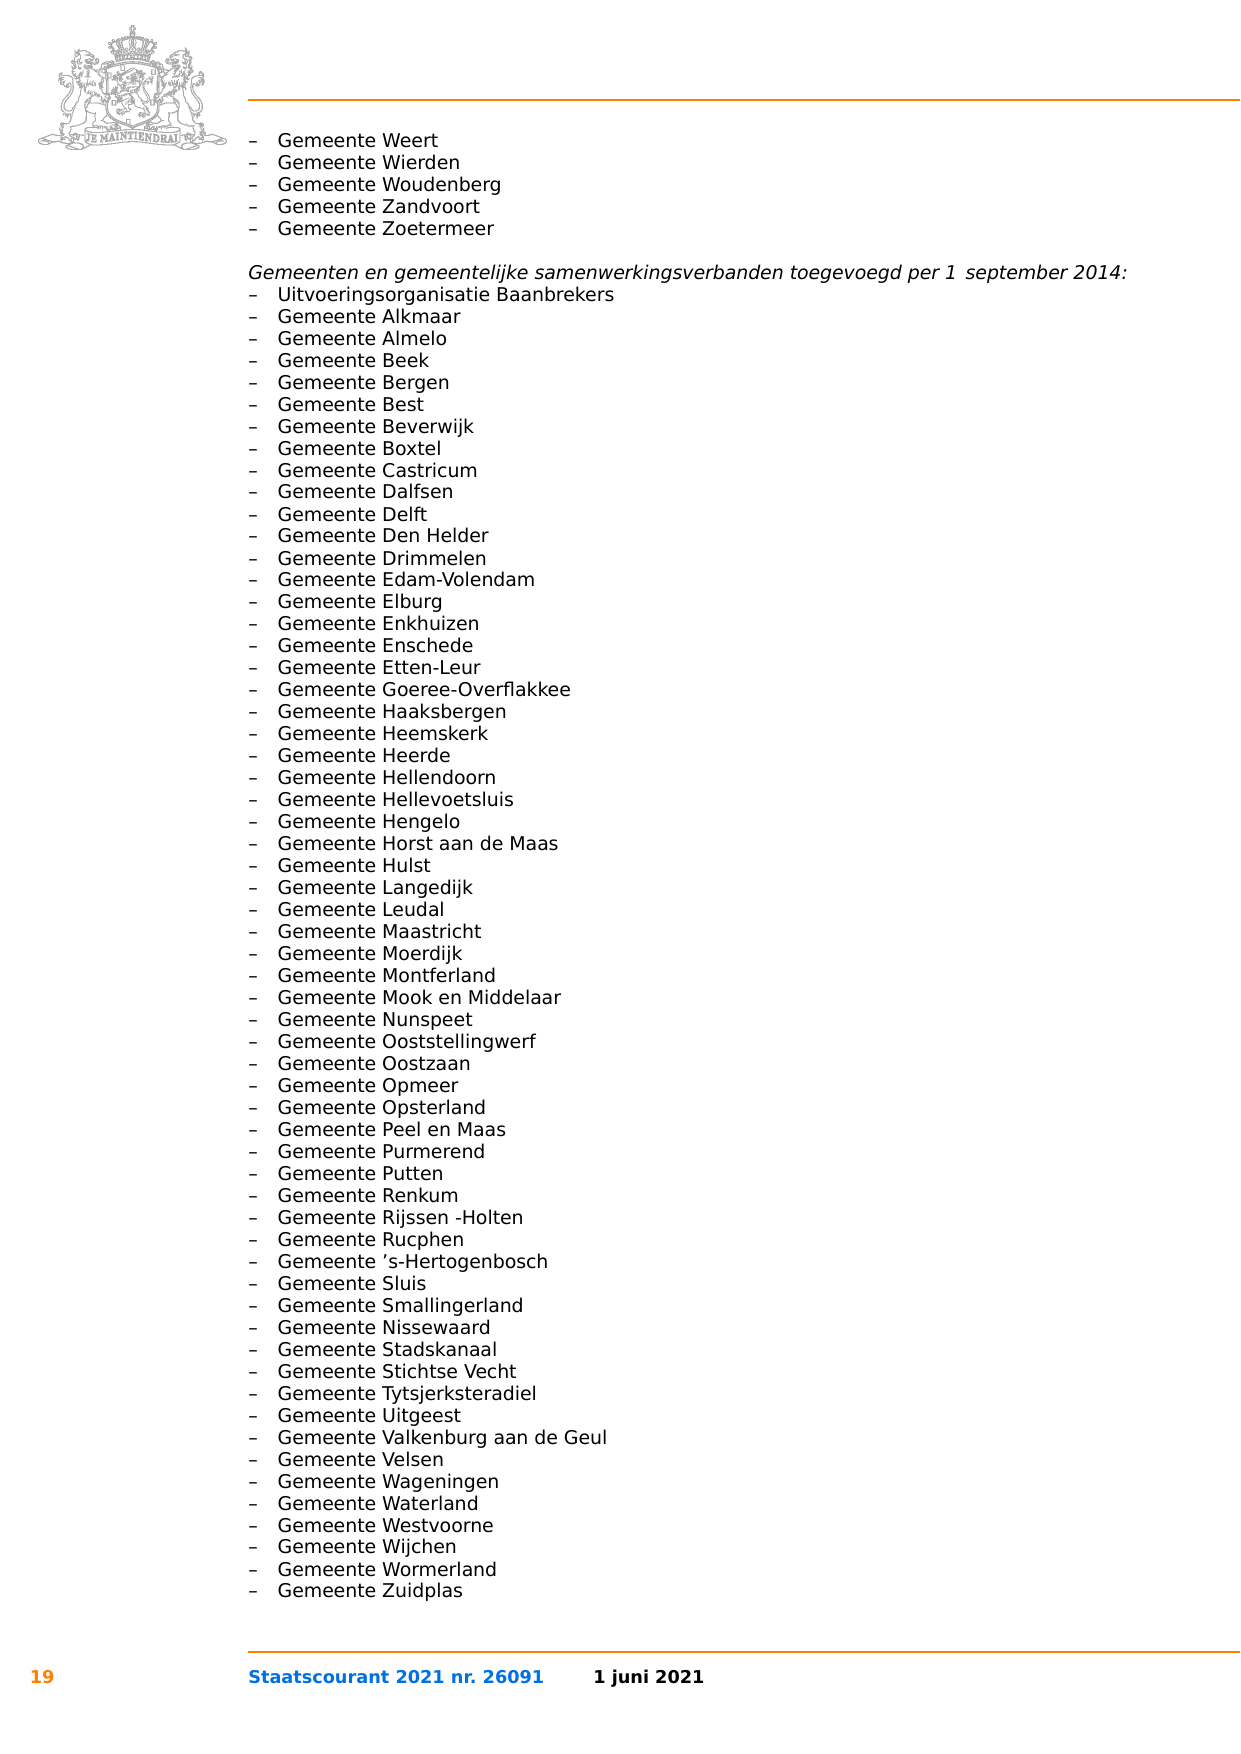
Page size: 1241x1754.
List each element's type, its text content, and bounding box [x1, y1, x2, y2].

text – Gemeente Moerdijk [248, 943, 1163, 965]
text – Gemeente Zandvoort [248, 196, 1163, 218]
text – Gemeente Den Helder [248, 525, 1163, 547]
text – Gemeente Drimmelen [248, 547, 1163, 569]
text – Gemeente Westvoorne [248, 1514, 1163, 1536]
text – Gemeente Montferland [248, 965, 1163, 987]
text – Gemeente Hengelo [248, 811, 1163, 833]
text – Gemeente Delft [248, 503, 1163, 525]
text – Gemeente Maastricht [248, 921, 1163, 943]
text – Gemeente Valkenburg aan de Geul [248, 1427, 1163, 1448]
text – Gemeente Hellevoetsluis [248, 789, 1163, 811]
text – Gemeente Nissewaard [248, 1317, 1163, 1339]
picture [38, 25, 227, 150]
text – Gemeente Elburg [248, 591, 1163, 613]
text – Gemeente Stichtse Vecht [248, 1361, 1163, 1383]
text – Gemeente Renkum [248, 1185, 1163, 1207]
text – Gemeente Stadskanaal [248, 1339, 1163, 1361]
text – Gemeente ’s-Hertogenbosch [248, 1251, 1163, 1273]
text – Gemeente Purmerend [248, 1141, 1163, 1163]
text – Gemeente Weert [248, 130, 1163, 152]
text – Gemeente Mook en Middelaar [248, 987, 1163, 1009]
text – Gemeente Opmeer [248, 1075, 1163, 1097]
text – Gemeente Hulst [248, 855, 1163, 877]
text – Gemeente Wijchen [248, 1536, 1163, 1558]
text – Gemeente Wierden [248, 152, 1163, 174]
text – Gemeente Zoetermeer [248, 218, 1163, 240]
text – Gemeente Smallingerland [248, 1295, 1163, 1317]
text – Gemeente Edam-Volendam [248, 569, 1163, 591]
text – Gemeente Uitgeest [248, 1404, 1163, 1427]
text – Gemeente Langedijk [248, 877, 1163, 899]
text – Gemeente Ooststellingwerf [248, 1031, 1163, 1053]
text – Gemeente Zuidplas [248, 1580, 1163, 1602]
text – Uitvoeringsorganisatie Baanbrekers [248, 284, 1163, 306]
text – Gemeente Waterland [248, 1492, 1163, 1514]
text – Gemeente Rucphen [248, 1229, 1163, 1251]
text – Gemeente Woudenberg [248, 174, 1163, 196]
text – Gemeente Enkhuizen [248, 613, 1163, 635]
text – Gemeente Bergen [248, 372, 1163, 393]
text Gemeenten en gemeentelijke samenwerkingsverbanden toegevoegd per 1 september 2014: [248, 262, 1163, 284]
text – Gemeente Rijssen -Holten [248, 1207, 1163, 1229]
text – Gemeente Wageningen [248, 1471, 1163, 1492]
text – Gemeente Beek [248, 349, 1163, 372]
text – Gemeente Leudal [248, 899, 1163, 921]
text – Gemeente Hellendoorn [248, 767, 1163, 789]
text – Gemeente Peel en Maas [248, 1119, 1163, 1141]
text – Gemeente Boxtel [248, 437, 1163, 459]
text – Gemeente Beverwijk [248, 416, 1163, 437]
text – Gemeente Oostzaan [248, 1053, 1163, 1075]
text – Gemeente Velsen [248, 1448, 1163, 1471]
text – Gemeente Horst aan de Maas [248, 833, 1163, 855]
text – Gemeente Castricum [248, 459, 1163, 481]
text – Gemeente Heerde [248, 745, 1163, 767]
text – Gemeente Etten-Leur [248, 657, 1163, 679]
text – Gemeente Opsterland [248, 1097, 1163, 1119]
text – Gemeente Best [248, 393, 1163, 416]
text – Gemeente Dalfsen [248, 481, 1163, 503]
text – Gemeente Sluis [248, 1273, 1163, 1295]
text – Gemeente Tytsjerksteradiel [248, 1383, 1163, 1404]
text – Gemeente Heemskerk [248, 723, 1163, 745]
text – Gemeente Goeree-Overflakkee [248, 679, 1163, 701]
text – Gemeente Putten [248, 1163, 1163, 1185]
text – Gemeente Enschede [248, 635, 1163, 657]
text – Gemeente Almelo [248, 328, 1163, 349]
text – Gemeente Haaksbergen [248, 701, 1163, 723]
text – Gemeente Wormerland [248, 1558, 1163, 1580]
text – Gemeente Alkmaar [248, 306, 1163, 328]
text – Gemeente Nunspeet [248, 1009, 1163, 1031]
